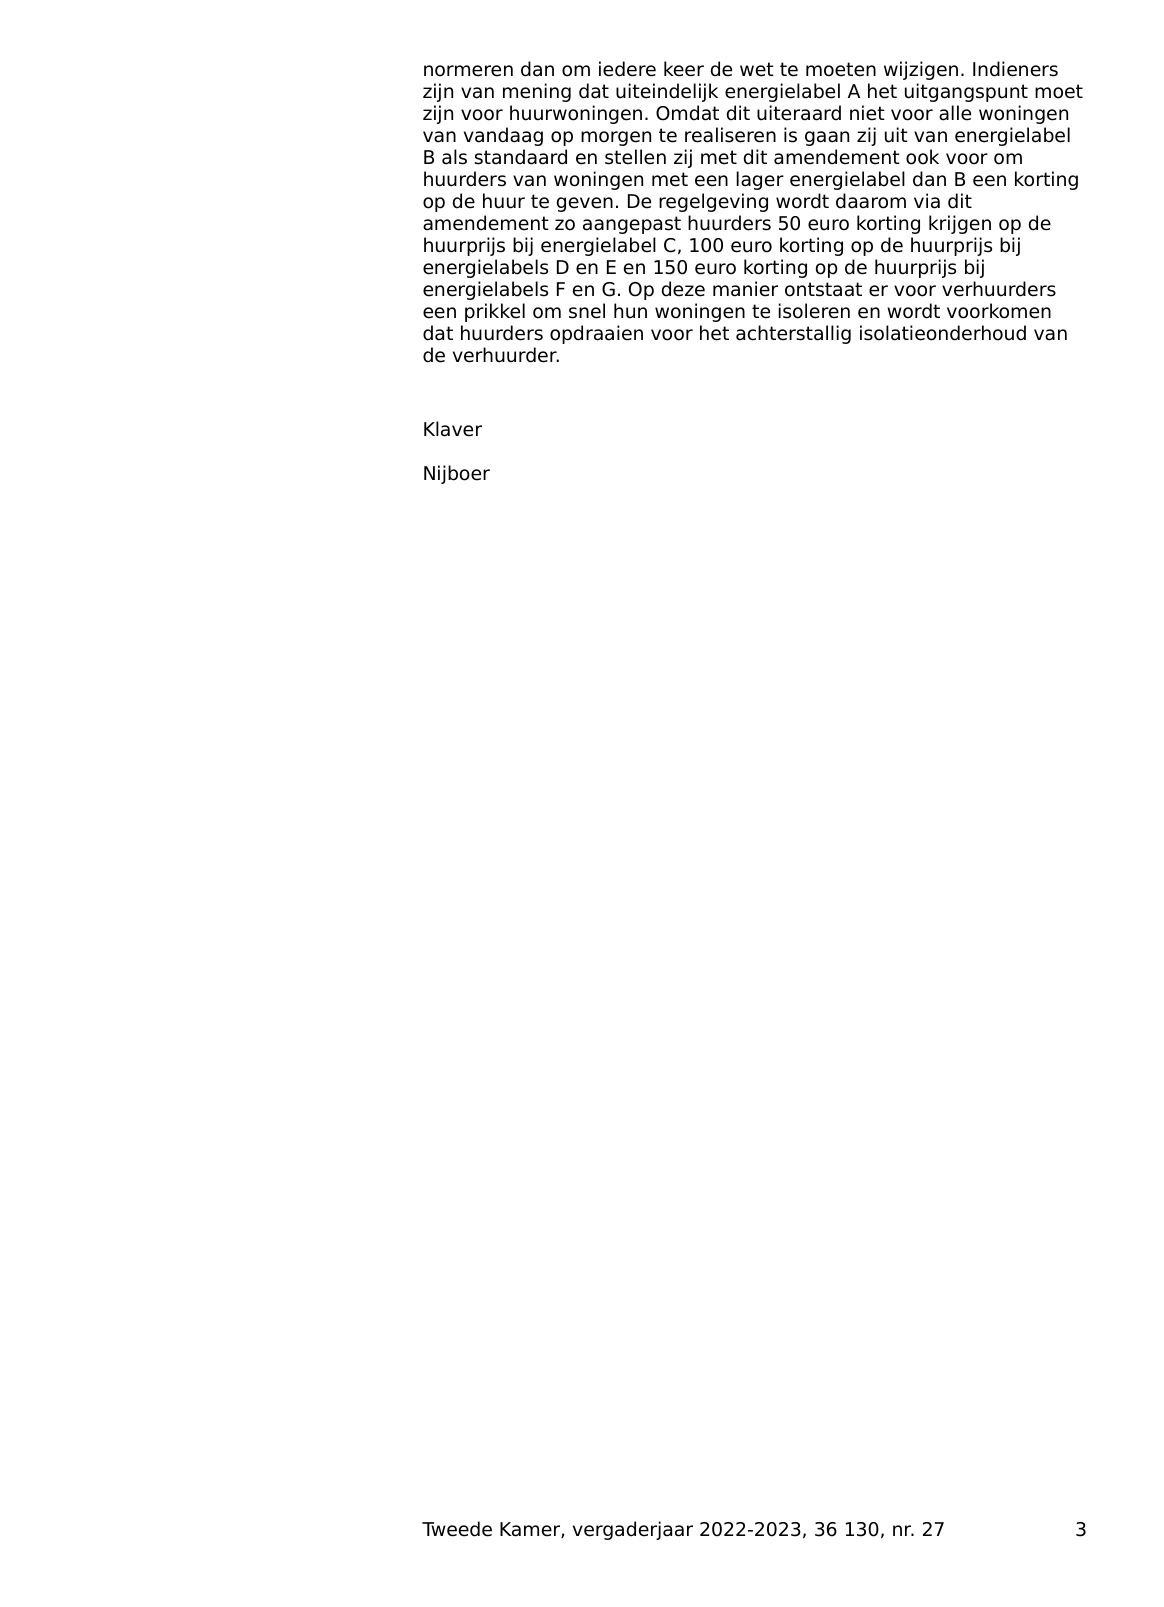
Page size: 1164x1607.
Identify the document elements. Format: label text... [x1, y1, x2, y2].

text normeren dan om iedere keer de wet te moeten wijzigen. Indieners zijn van mening dat uiteindelijk energielabel A het uitgangspunt moet zijn voor huurwoningen. Omdat dit uiteraard niet voor alle woningen van vandaag op morgen te realiseren is gaan zij uit van energielabel B als standaard en stellen zij met dit amendement ook voor om huurders van woningen met een lager energielabel dan B een korting op de huur te geven. De regelgeving wordt daarom via dit amendement zo aangepast huurders 50 euro korting krijgen op de huurprijs bij energielabel C, 100 euro korting op de huurprijs bij energielabels D en E en 150 euro korting op de huurprijs bij energielabels F en G. Op deze manier ontstaat er voor verhuurders een prikkel om snel hun woningen te isoleren en wordt voorkomen dat huurders opdraaien voor het achterstallig isolatieonderhoud van de verhuurder. [422, 59, 1087, 367]
text Klaver Nijboer [422, 397, 1087, 485]
